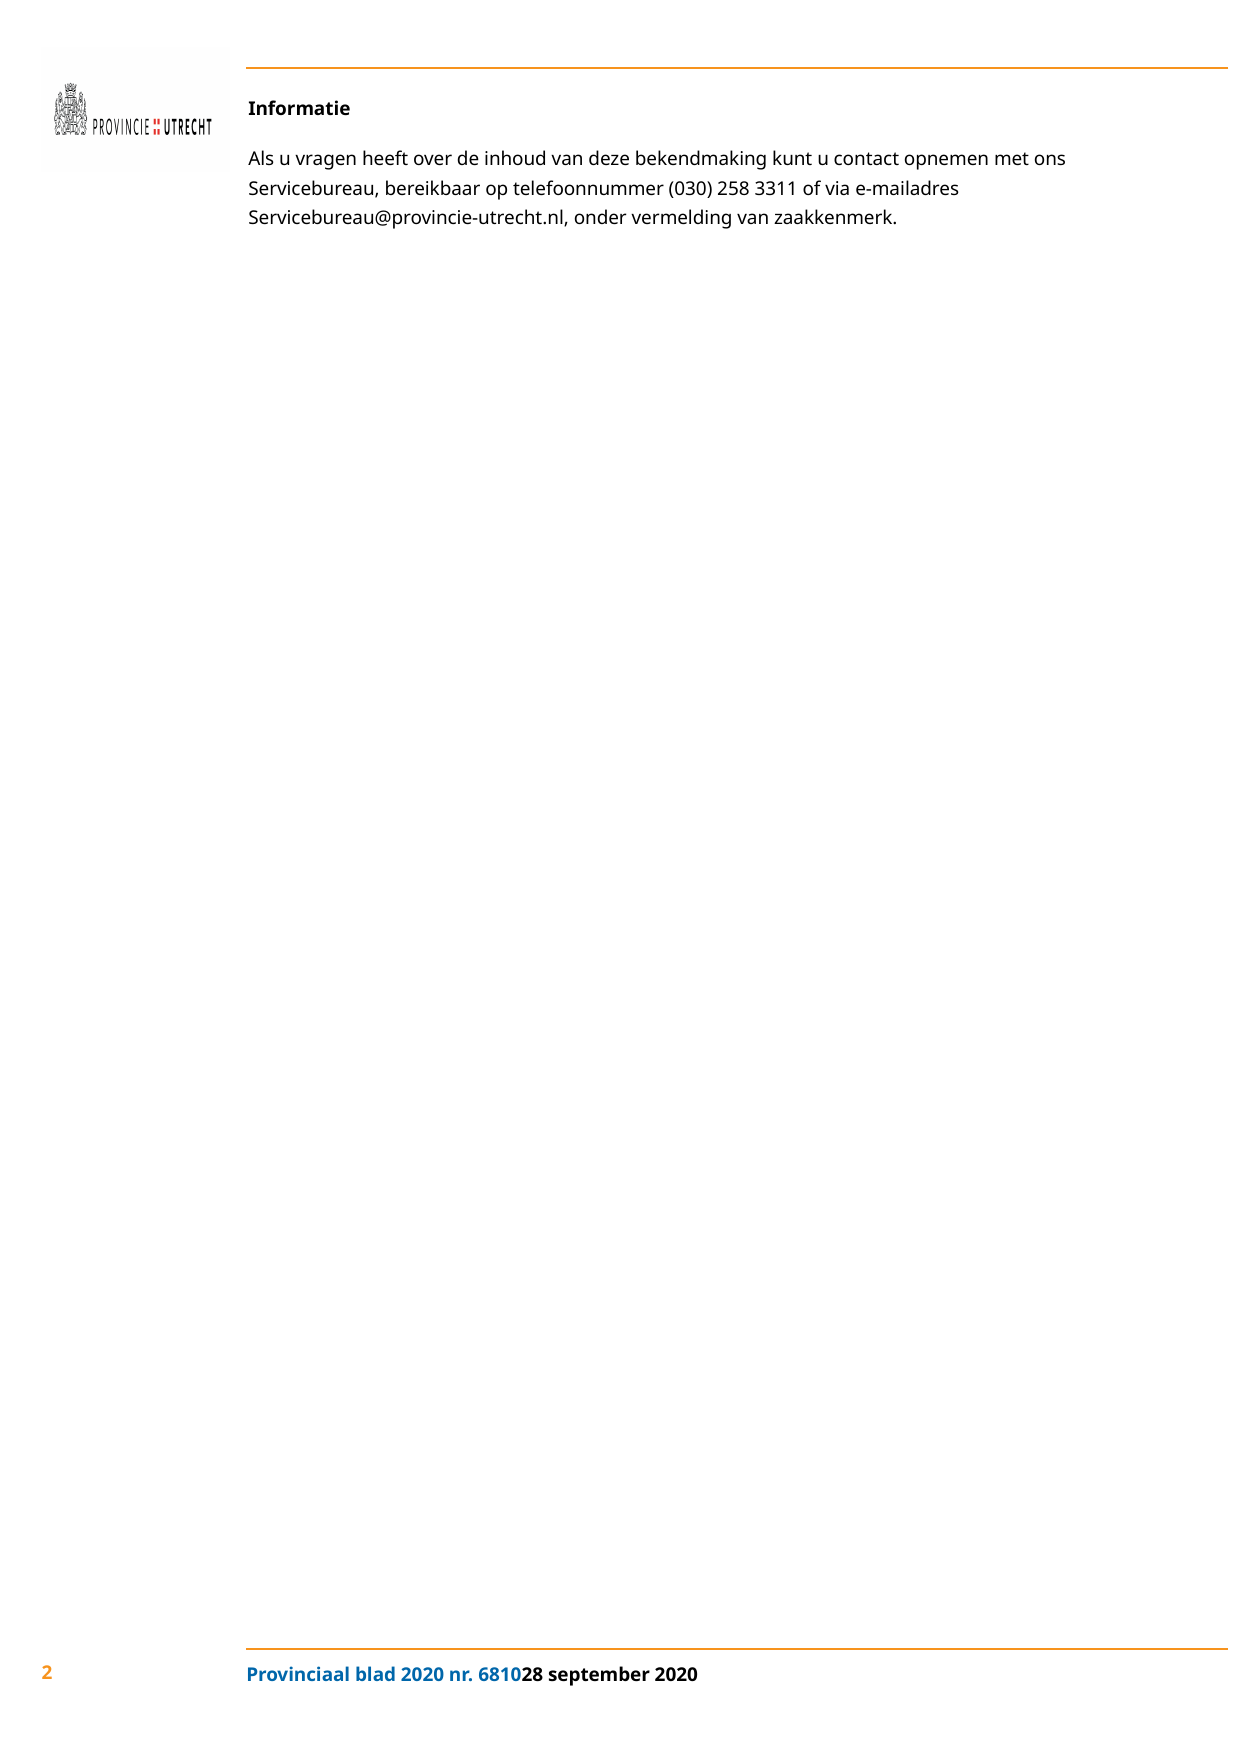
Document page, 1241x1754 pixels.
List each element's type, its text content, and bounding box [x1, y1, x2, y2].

picture [41, 47, 231, 172]
text Als u vragen heeft over de inhoud van deze bekendmaking kunt u contact opnemen met ons Servicebureau, bereikbaar op telefoonnummer (030) 258 3311 of via e-mailadres Servicebureau@provincie-utrecht.nl, onder vermelding van zaakkenmerk. [248, 145, 1152, 230]
text Informatie [248, 95, 1152, 121]
